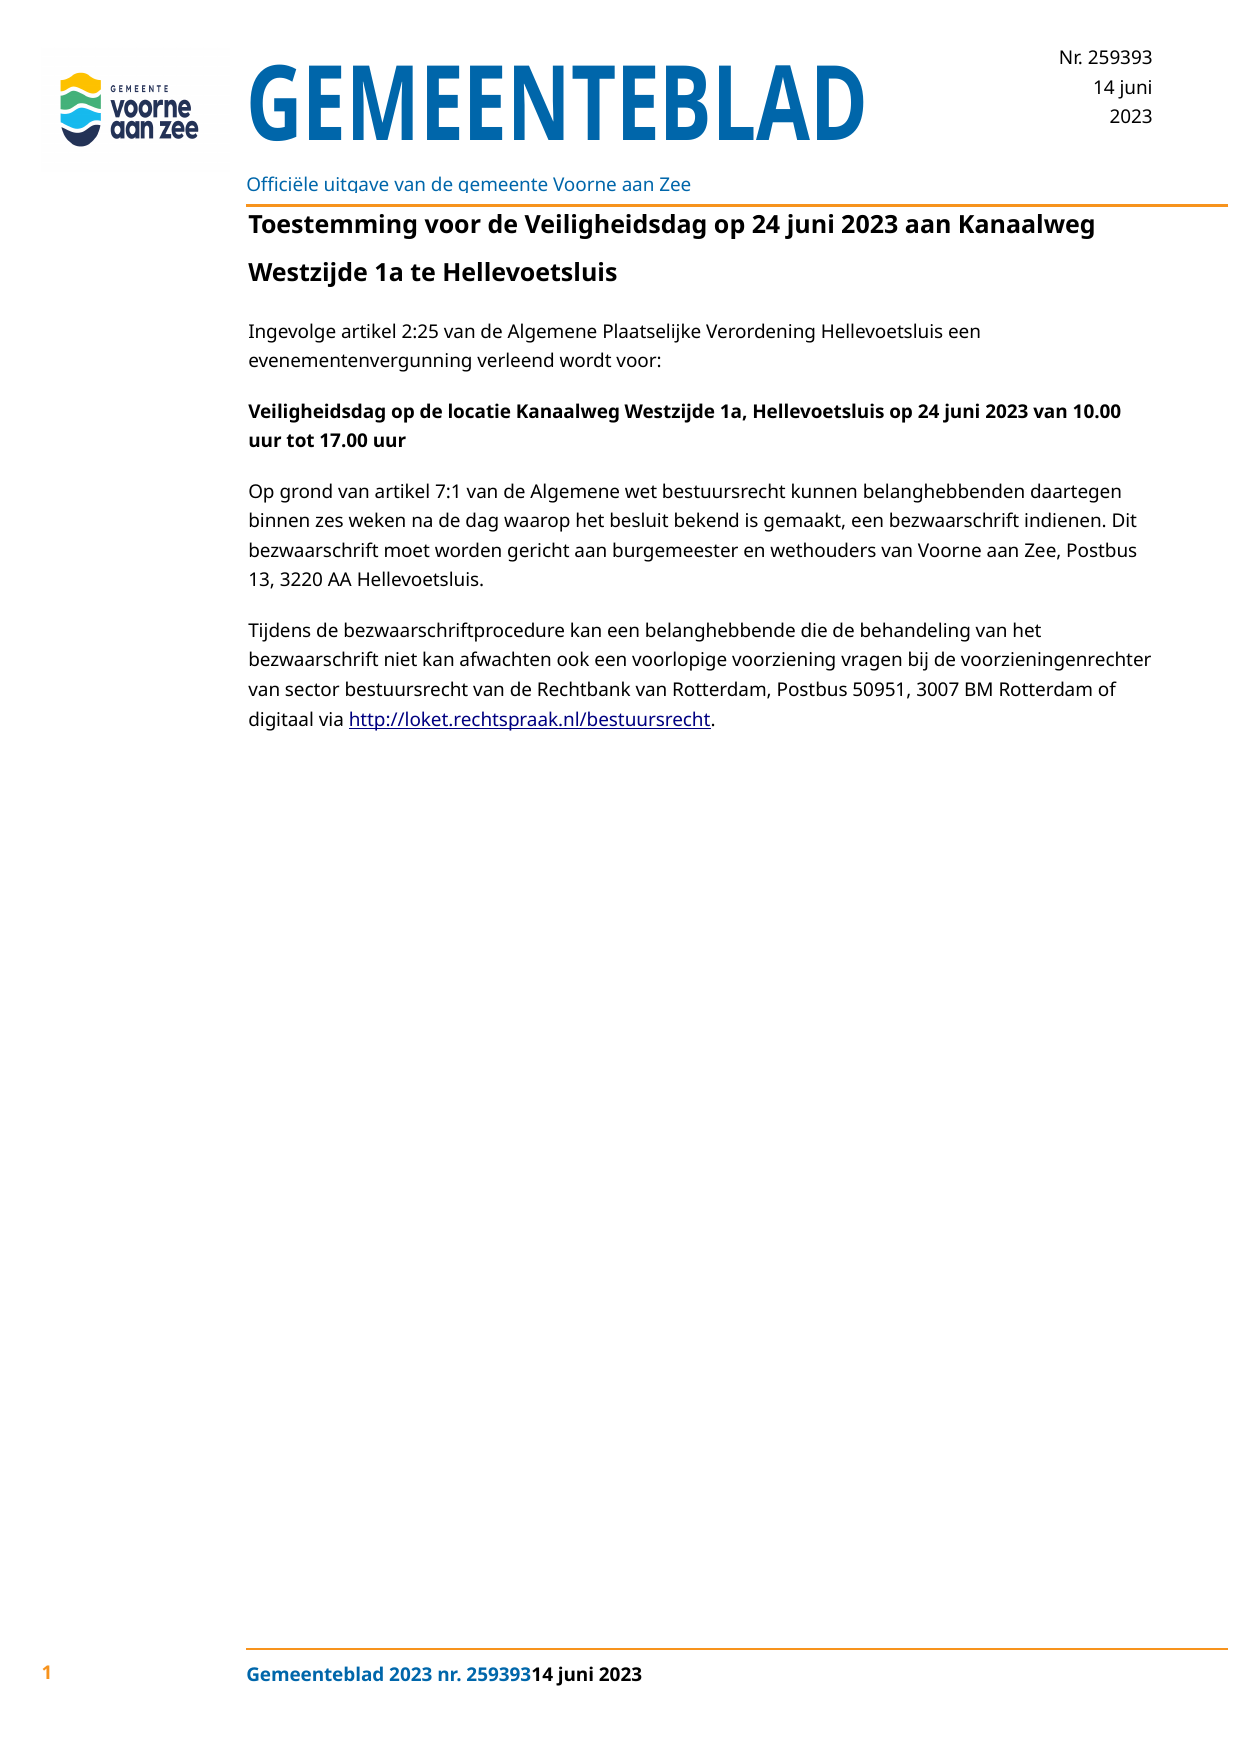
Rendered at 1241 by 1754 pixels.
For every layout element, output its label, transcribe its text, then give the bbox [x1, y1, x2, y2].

picture [41, 47, 231, 172]
text Toestemming voor de Veiligheidsdag op 24 juni 2023 aan Kanaalweg Westzijde 1a te Hellevoetsluis [248, 207, 1152, 288]
text Tijdens de bezwaarschriftprocedure kan een belanghebbende die de behandeling van het bezwaarschrift niet kan afwachten ook een voorlopige voorziening vragen bij de voorzieningenrechter van sector bestuursrecht van de Rechtbank van Rotterdam, Postbus 50951, 3007 BM Rotterdam of digitaal via http://loket.rechtspraak.nl/bestuursrecht. [248, 617, 1152, 732]
text Ingevolge artikel 2:25 van de Algemene Plaatselijke Verordening Hellevoetsluis een evenementenvergunning verleend wordt voor: [248, 318, 1152, 373]
text Veiligheidsdag op de locatie Kanaalweg Westzijde 1a, Hellevoetsluis op 24 juni 2023 van 10.00 uur tot 17.00 uur [248, 398, 1152, 453]
text Op grond van artikel 7:1 van de Algemene wet bestuursrecht kunnen belanghebbenden daartegen binnen zes weken na de dag waarop het besluit bekend is gemaakt, een bezwaarschrift indienen. Dit bezwaarschrift moet worden gericht aan burgemeester en wethouders van Voorne aan Zee, Postbus 13, 3220 AA Hellevoetsluis. [248, 478, 1152, 592]
